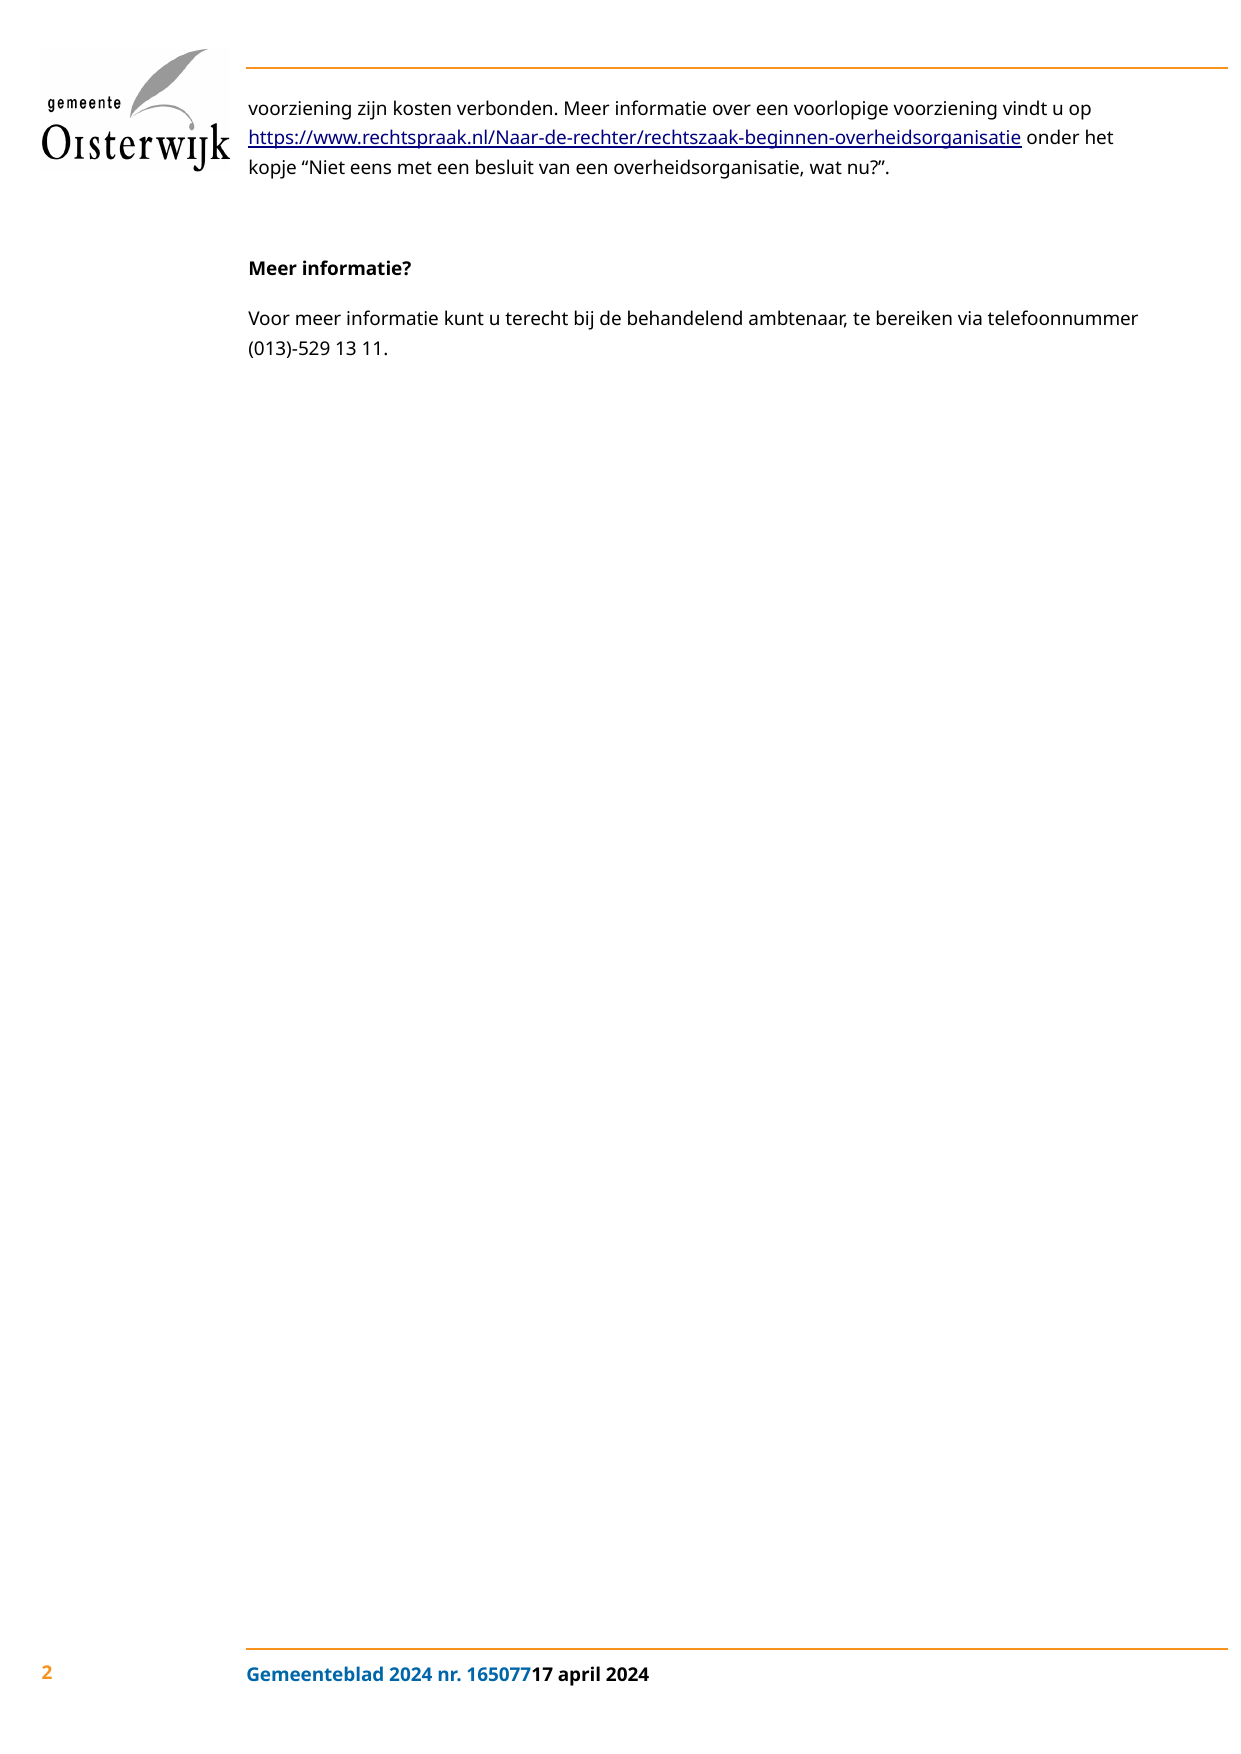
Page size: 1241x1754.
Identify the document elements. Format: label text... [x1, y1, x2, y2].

text voorziening zijn kosten verbonden. Meer informatie over een voorlopige voorziening vindt u op https://www.rechtspraak.nl/Naar-de-rechter/rechtszaak-beginnen-overheidsorganisatie onder het kopje “Niet eens met een besluit van een overheidsorganisatie, wat nu?”. [248, 95, 1152, 180]
text Voor meer informatie kunt u terecht bij de behandelend ambtenaar, te bereiken via telefoonnummer (013)-529 13 11. [248, 305, 1152, 361]
text Meer informatie? [248, 255, 1152, 281]
picture [41, 47, 231, 172]
